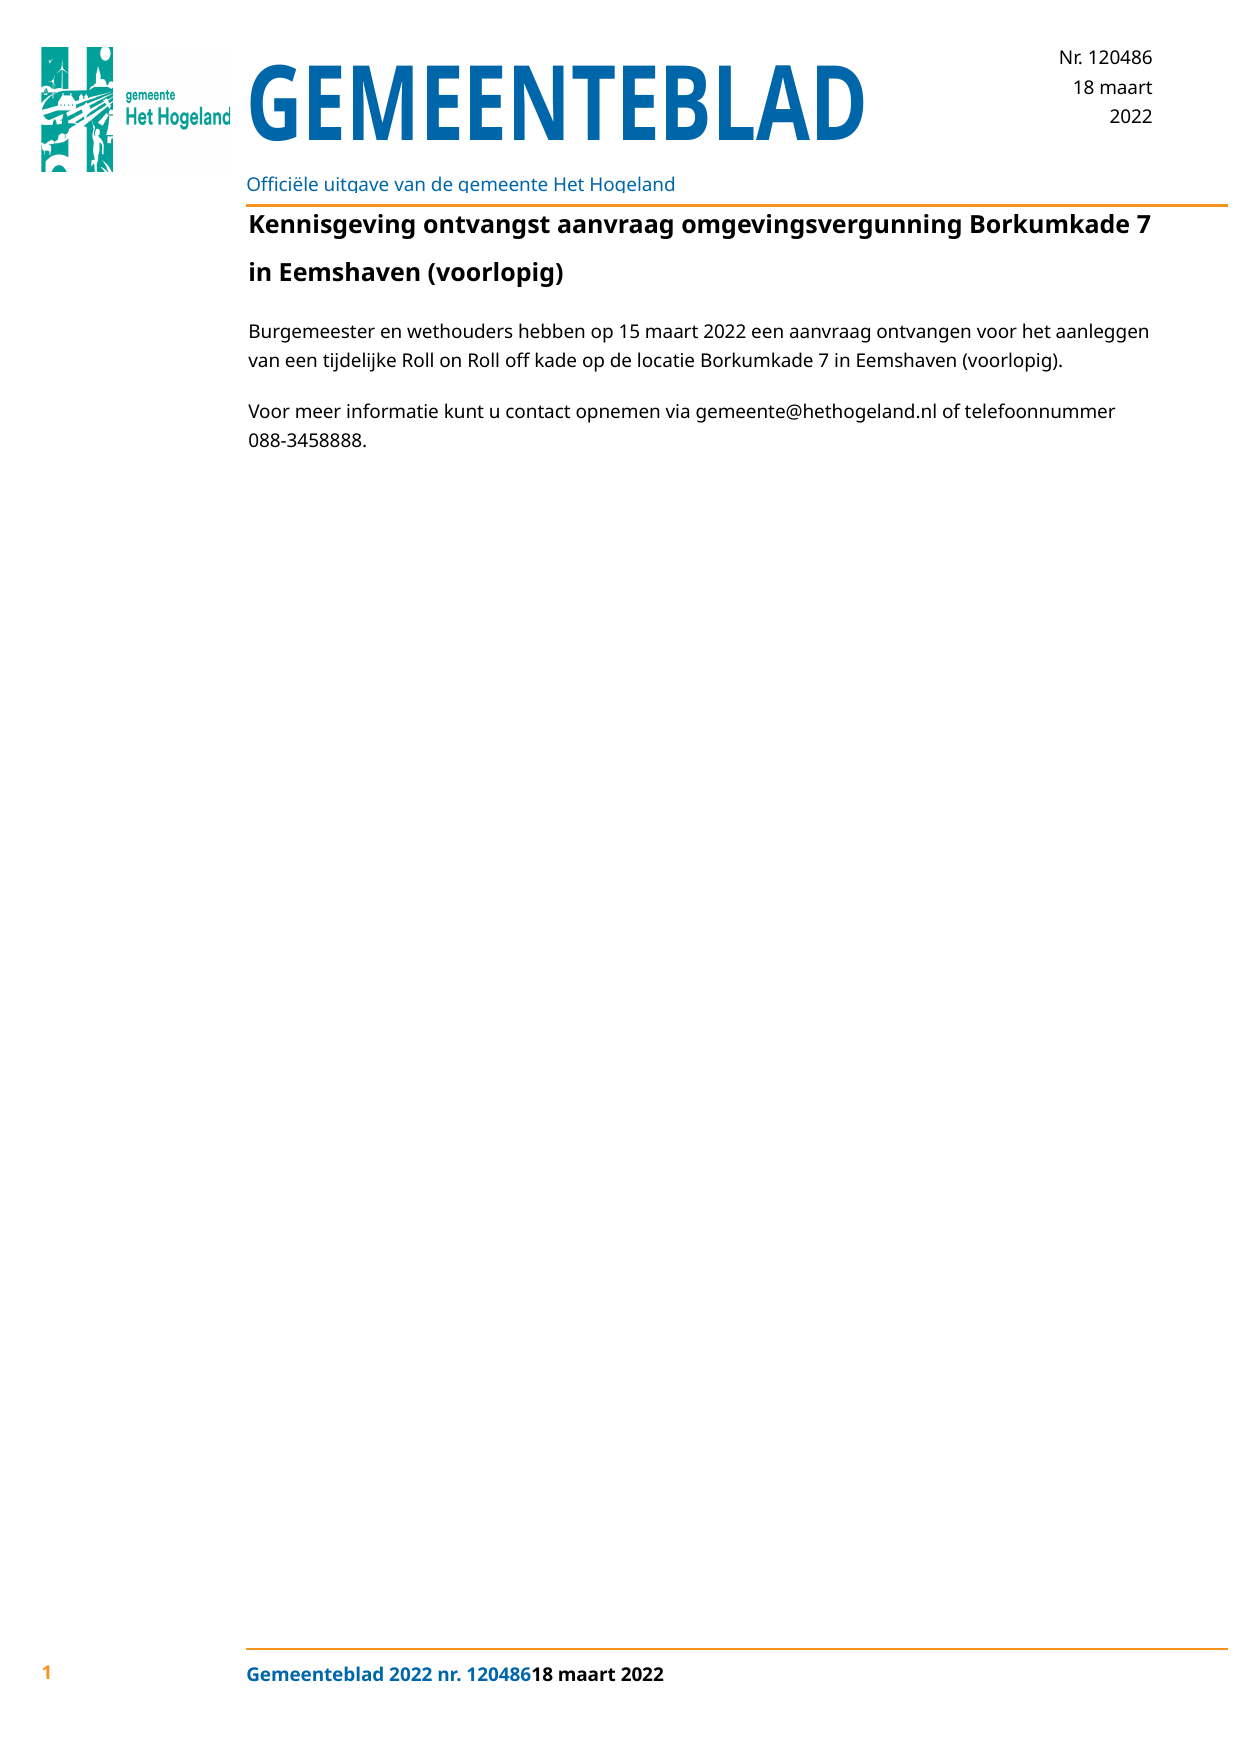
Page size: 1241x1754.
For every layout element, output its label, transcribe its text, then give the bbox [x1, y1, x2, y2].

text Kennisgeving ontvangst aanvraag omgevingsvergunning Borkumkade 7 in Eemshaven (voorlopig) [248, 207, 1152, 288]
picture [41, 47, 231, 172]
text Voor meer informatie kunt u contact opnemen via gemeente@hethogeland.nl of telefoonnummer 088-3458888. [248, 398, 1152, 453]
text Burgemeester en wethouders hebben op 15 maart 2022 een aanvraag ontvangen voor het aanleggen van een tijdelijke Roll on Roll off kade op de locatie Borkumkade 7 in Eemshaven (voorlopig). [248, 318, 1152, 373]
